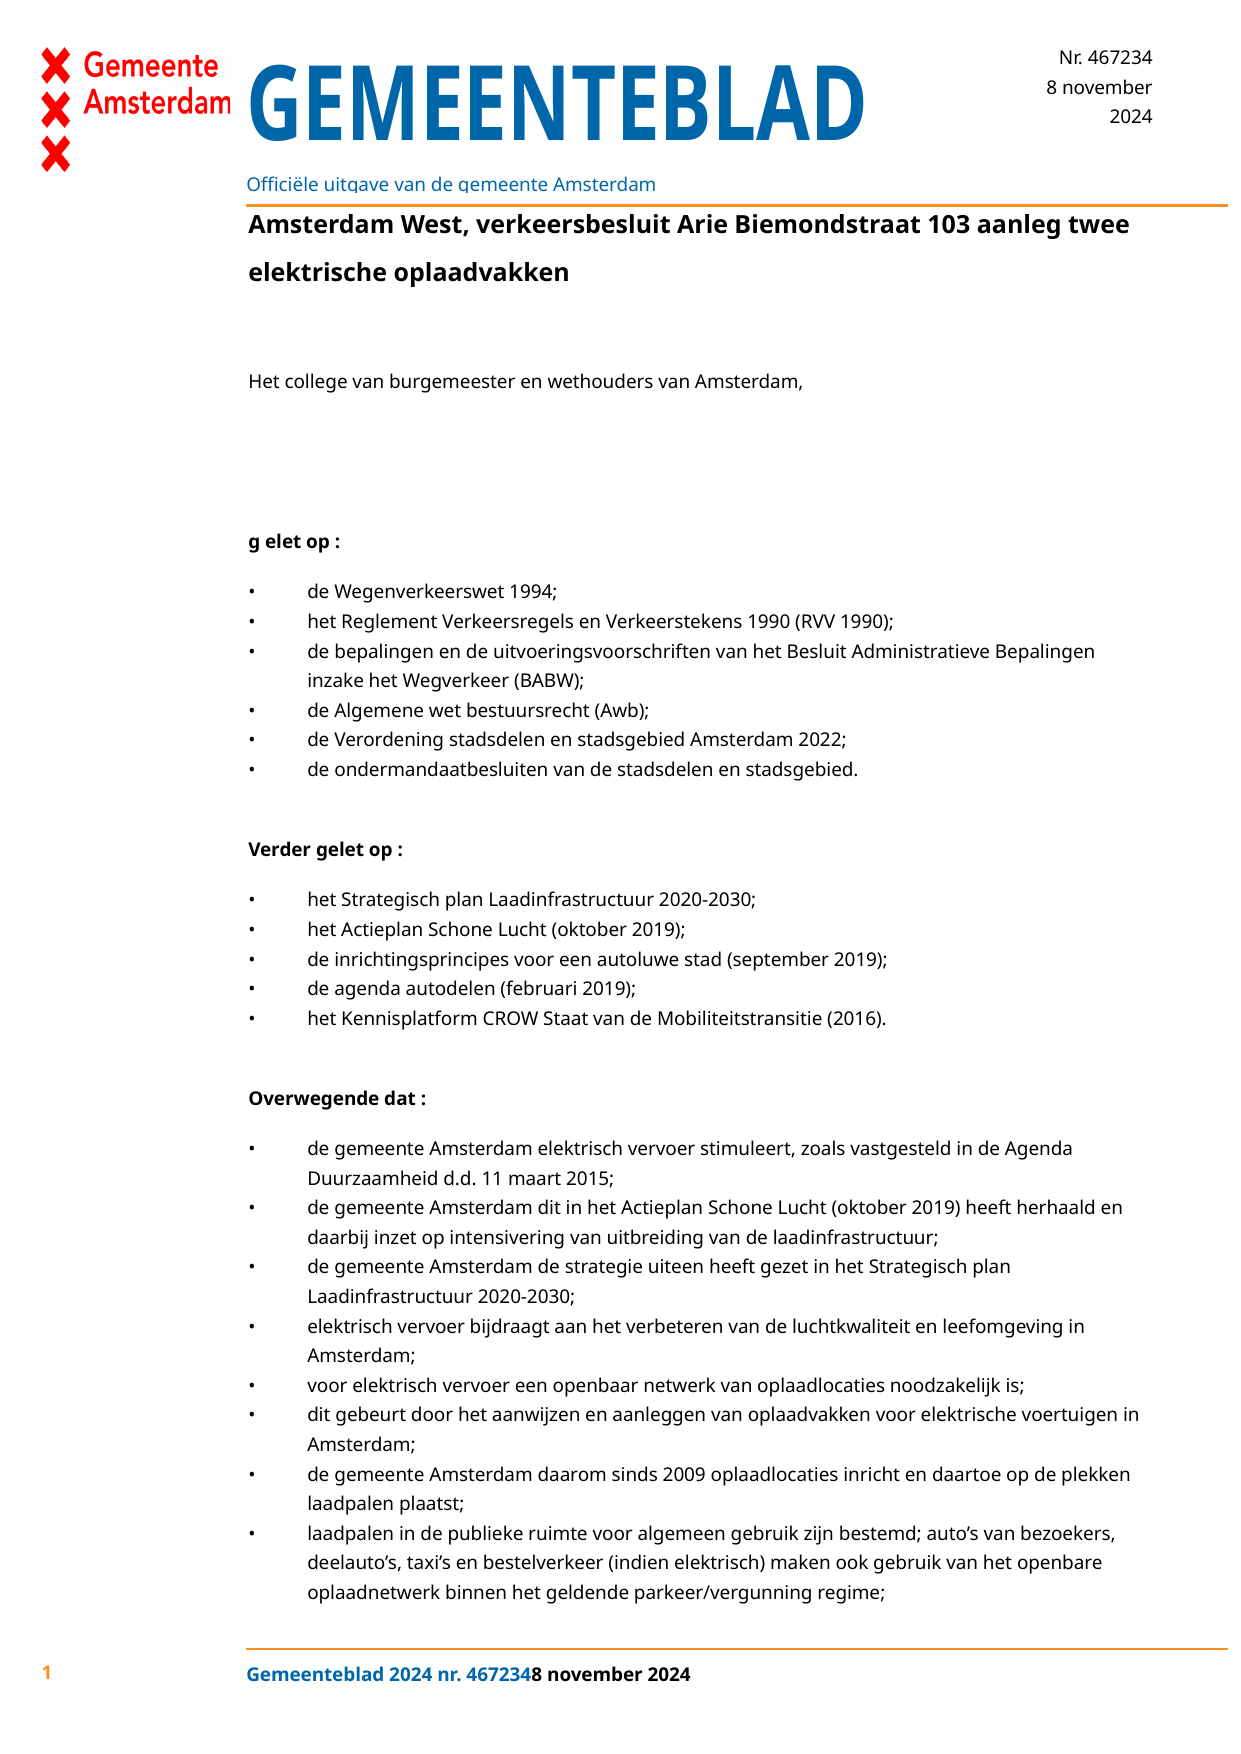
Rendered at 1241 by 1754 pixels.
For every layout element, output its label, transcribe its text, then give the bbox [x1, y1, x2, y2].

list het Kennisplatform CROW Staat van de Mobiliteitstransitie (2016). [248, 1005, 1152, 1031]
text Amsterdam West, verkeersbesluit Arie Biemondstraat 103 aanleg twee elektrische oplaadvakken [248, 207, 1152, 288]
list de ondermandaatbesluiten van de stadsdelen en stadsgebied. [248, 756, 1152, 782]
list de Verordening stadsdelen en stadsgebied Amsterdam 2022; [248, 727, 1152, 752]
list de Wegenverkeerswet 1994; [248, 579, 1152, 604]
text g elet op : [248, 528, 1152, 554]
list elektrisch vervoer bijdraagt aan het verbeteren van de luchtkwaliteit en leefomgeving in Amsterdam; [248, 1313, 1152, 1368]
list de gemeente Amsterdam elektrisch vervoer stimuleert, zoals vastgesteld in de Agenda Duurzaamheid d.d. 11 maart 2015; [248, 1135, 1152, 1191]
list dit gebeurt door het aanwijzen en aanleggen van oplaadvakken voor elektrische voertuigen in Amsterdam; [248, 1402, 1152, 1457]
list de gemeente Amsterdam de strategie uiteen heeft gezet in het Strategisch plan Laadinfrastructuur 2020-2030; [248, 1254, 1152, 1309]
list de gemeente Amsterdam daarom sinds 2009 oplaadlocaties inricht en daartoe op de plekken laadpalen plaatst; [248, 1461, 1152, 1516]
list het Actieplan Schone Lucht (oktober 2019); [248, 916, 1152, 942]
picture [41, 47, 231, 172]
text Het college van burgemeester en wethouders van Amsterdam, [248, 368, 1152, 394]
list voor elektrisch vervoer een openbaar netwerk van oplaadlocaties noodzakelijk is; [248, 1372, 1152, 1398]
list laadpalen in de publieke ruimte voor algemeen gebruik zijn bestemd; auto’s van bezoekers, deelauto’s, taxi’s en bestelverkeer (indien elektrisch) maken ook gebruik van het openbare oplaadnetwerk binnen het geldende parkeer/vergunning regime; [248, 1520, 1152, 1605]
list de inrichtingsprincipes voor een autoluwe stad (september 2019); [248, 946, 1152, 971]
list de agenda autodelen (februari 2019); [248, 975, 1152, 1001]
text Overwegende dat : [248, 1085, 1152, 1111]
list het Strategisch plan Laadinfrastructuur 2020-2030; [248, 887, 1152, 912]
list de bepalingen en de uitvoeringsvoorschriften van het Besluit Administratieve Bepalingen inzake het Wegverkeer (BABW); [248, 638, 1152, 693]
list de Algemene wet bestuursrecht (Awb); [248, 697, 1152, 723]
text Verder gelet op : [248, 836, 1152, 862]
list het Reglement Verkeersregels en Verkeerstekens 1990 (RVV 1990); [248, 608, 1152, 634]
list de gemeente Amsterdam dit in het Actieplan Schone Lucht (oktober 2019) heeft herhaald en daarbij inzet op intensivering van uitbreiding van de laadinfrastructuur; [248, 1194, 1152, 1250]
